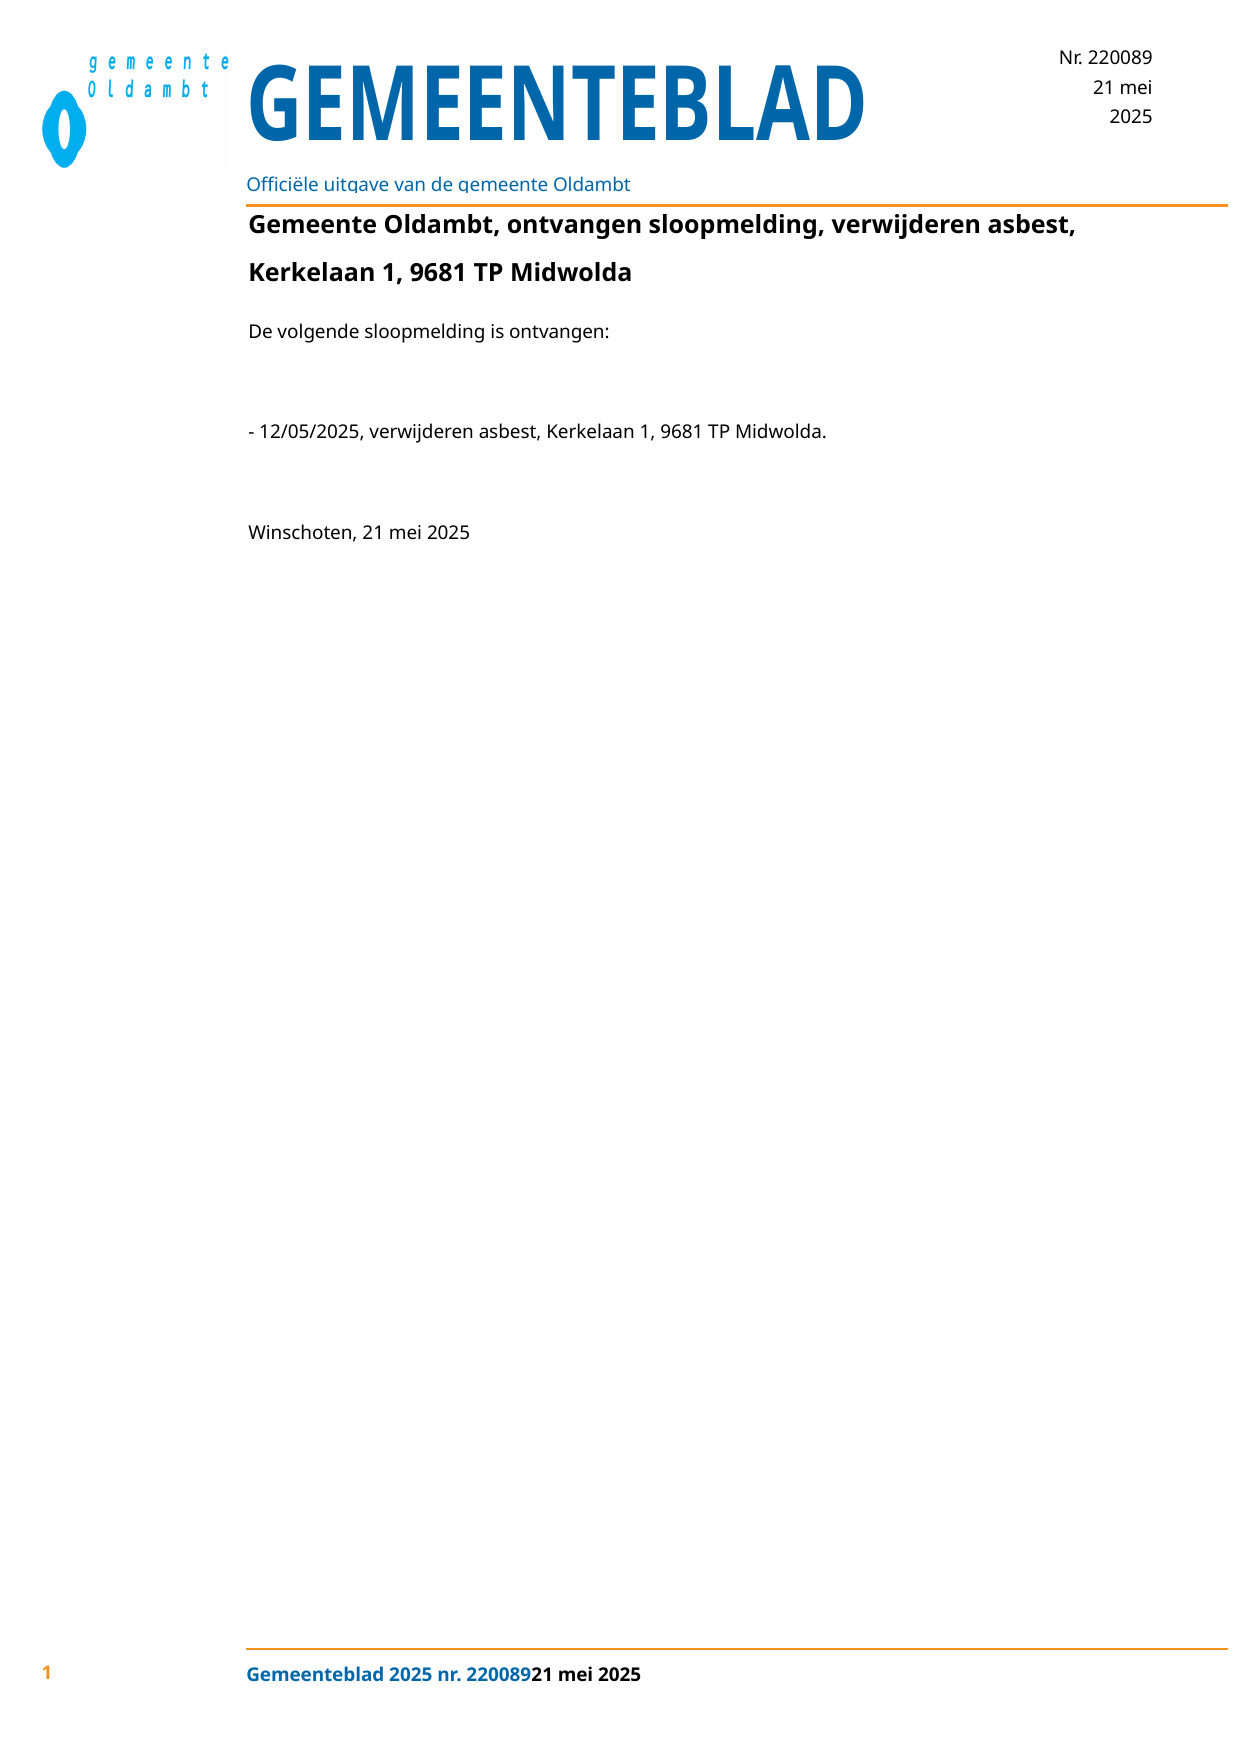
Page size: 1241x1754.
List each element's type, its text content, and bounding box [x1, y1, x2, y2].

text De volgende sloopmelding is ontvangen: [248, 318, 1152, 344]
text - 12/05/2025, verwijderen asbest, Kerkelaan 1, 9681 TP Midwolda. [248, 419, 1152, 444]
text Gemeente Oldambt, ontvangen sloopmelding, verwijderen asbest, Kerkelaan 1, 9681 TP Midwolda [248, 207, 1152, 288]
text Winschoten, 21 mei 2025 [248, 519, 1152, 545]
picture [41, 47, 231, 172]
